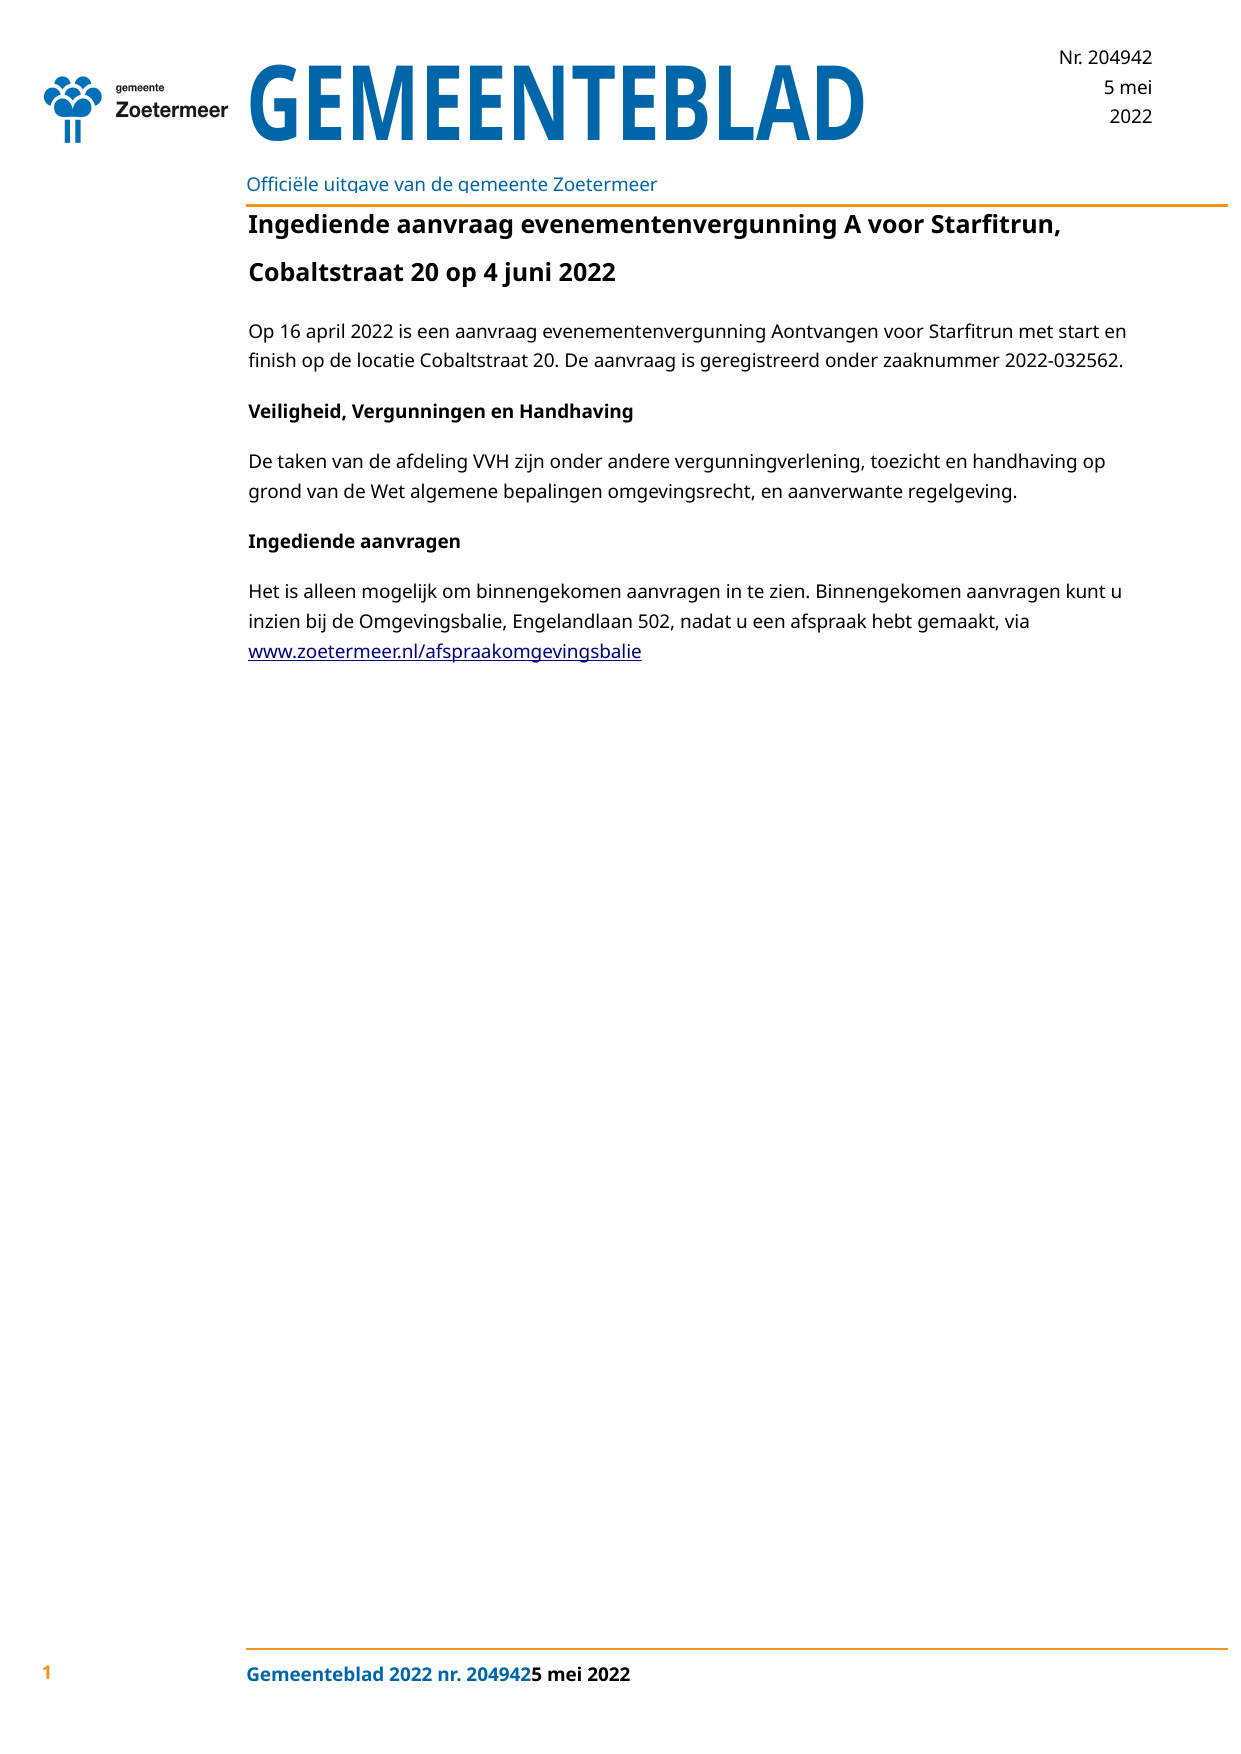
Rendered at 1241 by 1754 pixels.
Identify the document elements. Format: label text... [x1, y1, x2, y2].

text Ingediende aanvraag evenementenvergunning A voor Starfitrun, Cobaltstraat 20 op 4 juni 2022 [248, 207, 1152, 288]
text Op 16 april 2022 is een aanvraag evenementenvergunning Aontvangen voor Starfitrun met start en finish op de locatie Cobaltstraat 20. De aanvraag is geregistreerd onder zaaknummer 2022-032562. [248, 318, 1152, 373]
picture [41, 47, 231, 172]
text Veiligheid, Vergunningen en Handhaving [248, 398, 1152, 424]
text Ingediende aanvragen [248, 528, 1152, 554]
text Het is alleen mogelijk om binnengekomen aanvragen in te zien. Binnengekomen aanvragen kunt u inzien bij de Omgevingsbalie, Engelandlaan 502, nadat u een afspraak hebt gemaakt, via www.zoetermeer.nl/afspraakomgevingsbalie [248, 579, 1152, 664]
text De taken van de afdeling VVH zijn onder andere vergunningverlening, toezicht en handhaving op grond van de Wet algemene bepalingen omgevingsrecht, en aanverwante regelgeving. [248, 448, 1152, 504]
